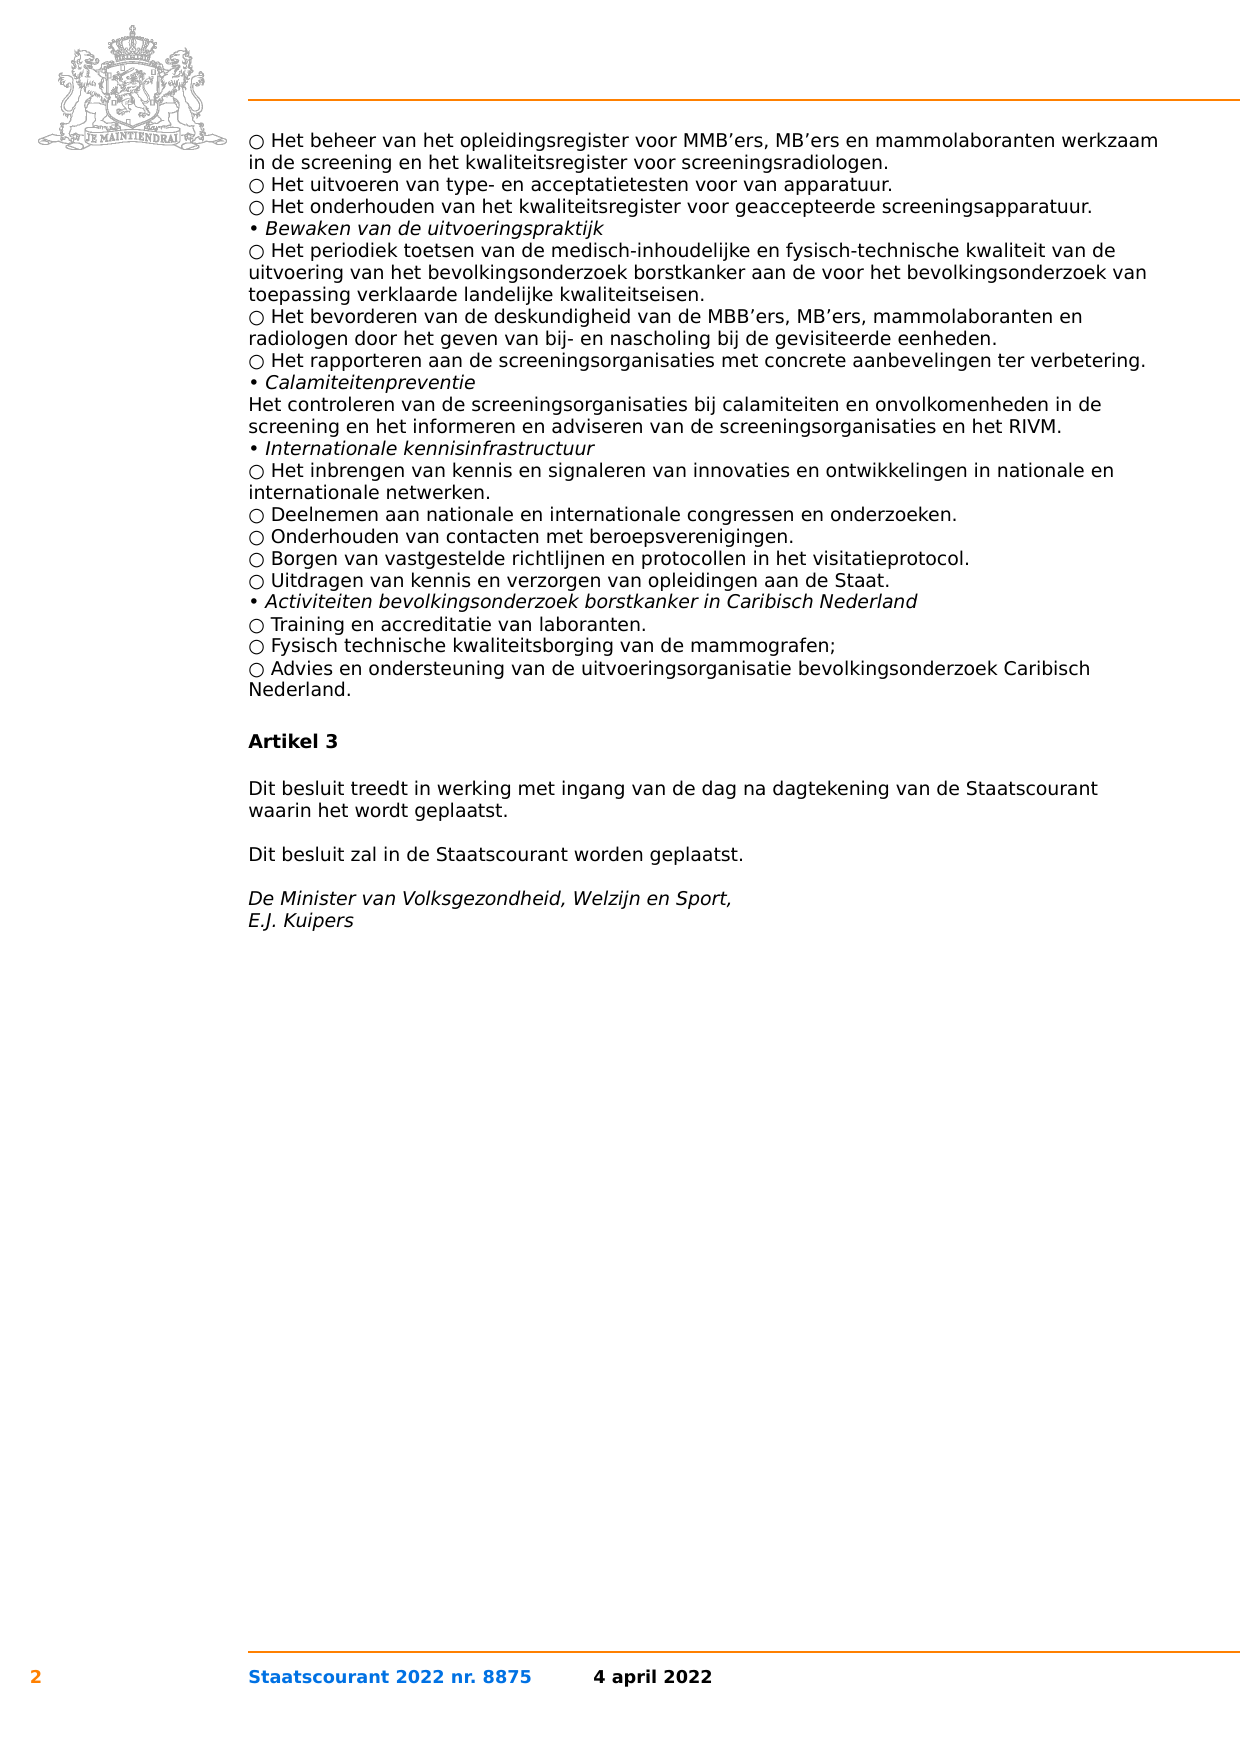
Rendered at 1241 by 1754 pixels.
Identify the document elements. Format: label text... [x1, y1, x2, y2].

text • Bewaken van de uitvoeringspraktijk [248, 218, 1163, 240]
text De Minister van Volksgezondheid, Welzijn en Sport, E.J. Kuipers [248, 888, 1163, 932]
text ○ Het beheer van het opleidingsregister voor MMB’ers, MB’ers en mammolaboranten werkzaam in de screening en het kwaliteitsregister voor screeningsradiologen. [248, 130, 1163, 174]
text ○ Uitdragen van kennis en verzorgen van opleidingen aan de Staat. [248, 569, 1163, 591]
text ○ Het bevorderen van de deskundigheid van de MBB’ers, MB’ers, mammolaboranten en radiologen door het geven van bij- en nascholing bij de gevisiteerde eenheden. [248, 306, 1163, 350]
text ○ Het periodiek toetsen van de medisch-inhoudelijke en fysisch-technische kwaliteit van de uitvoering van het bevolkingsonderzoek borstkanker aan de voor het bevolkingsonderzoek van toepassing verklaarde landelijke kwaliteitseisen. [248, 240, 1163, 306]
text ○ Het uitvoeren van type- en acceptatietesten voor van apparatuur. [248, 174, 1163, 196]
text • Internationale kennisinfrastructuur [248, 438, 1163, 459]
text ○ Fysisch technische kwaliteitsborging van de mammografen; [248, 635, 1163, 657]
text • Activiteiten bevolkingsonderzoek borstkanker in Caribisch Nederland [248, 591, 1163, 613]
text Dit besluit treedt in werking met ingang van de dag na dagtekening van de Staatscourant waarin het wordt geplaatst. [248, 778, 1163, 822]
text ○ Onderhouden van contacten met beroepsverenigingen. [248, 526, 1163, 547]
text ○ Het onderhouden van het kwaliteitsregister voor geaccepteerde screeningsapparatuur. [248, 196, 1163, 218]
picture [38, 25, 227, 150]
subtitle Artikel 3 [248, 731, 1163, 753]
text Het controleren van de screeningsorganisaties bij calamiteiten en onvolkomenheden in de screening en het informeren en adviseren van de screeningsorganisaties en het RIVM. [248, 394, 1163, 438]
text ○ Training en accreditatie van laboranten. [248, 613, 1163, 635]
text • Calamiteitenpreventie [248, 372, 1163, 394]
text ○ Deelnemen aan nationale en internationale congressen en onderzoeken. [248, 503, 1163, 526]
text ○ Borgen van vastgestelde richtlijnen en protocollen in het visitatieprotocol. [248, 547, 1163, 569]
text ○ Advies en ondersteuning van de uitvoeringsorganisatie bevolkingsonderzoek Caribisch Nederland. [248, 657, 1163, 701]
text ○ Het rapporteren aan de screeningsorganisaties met concrete aanbevelingen ter verbetering. [248, 350, 1163, 372]
text ○ Het inbrengen van kennis en signaleren van innovaties en ontwikkelingen in nationale en internationale netwerken. [248, 459, 1163, 503]
text Dit besluit zal in de Staatscourant worden geplaatst. [248, 844, 1163, 866]
